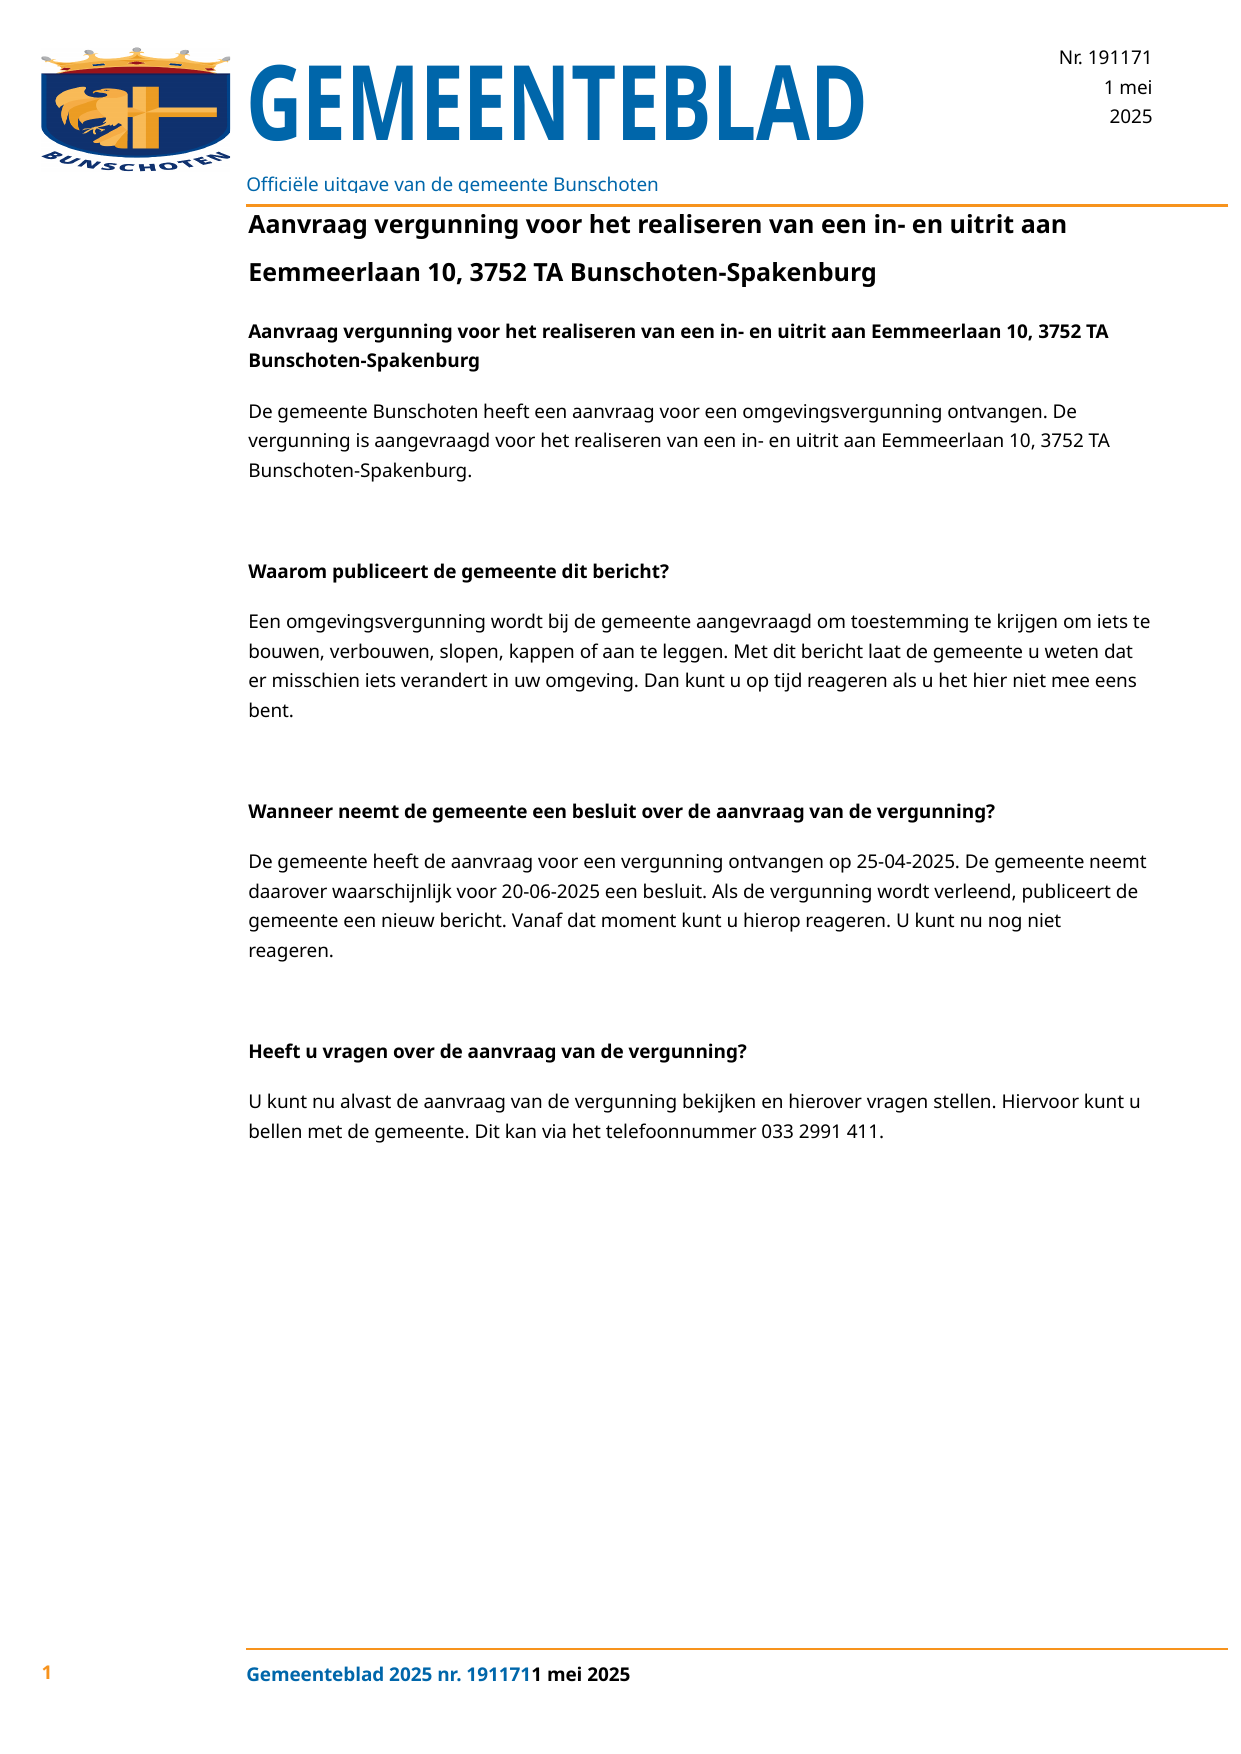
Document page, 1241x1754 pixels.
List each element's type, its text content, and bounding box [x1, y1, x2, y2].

text U kunt nu alvast de aanvraag van de vergunning bekijken en hierover vragen stellen. Hiervoor kunt u bellen met de gemeente. Dit kan via het telefoonnummer 033 2991 411. [248, 1088, 1152, 1144]
text Wanneer neemt de gemeente een besluit over de aanvraag van de vergunning? [248, 798, 1152, 824]
text Waarom publiceert de gemeente dit bericht? [248, 558, 1152, 584]
picture [41, 47, 231, 172]
text De gemeente heeft de aanvraag voor een vergunning ontvangen op 25-04-2025. De gemeente neemt daarover waarschijnlijk voor 20-06-2025 een besluit. Als de vergunning wordt verleend, publiceert de gemeente een nieuw bericht. Vanaf dat moment kunt u hierop reageren. U kunt nu nog niet reageren. [248, 848, 1152, 963]
text Aanvraag vergunning voor het realiseren van een in- en uitrit aan Eemmeerlaan 10, 3752 TA Bunschoten-Spakenburg [248, 207, 1152, 288]
text Heeft u vragen over de aanvraag van de vergunning? [248, 1038, 1152, 1064]
text Een omgevingsvergunning wordt bij de gemeente aangevraagd om toestemming te krijgen om iets te bouwen, verbouwen, slopen, kappen of aan te leggen. Met dit bericht laat de gemeente u weten dat er misschien iets verandert in uw omgeving. Dan kunt u op tijd reageren als u het hier niet mee eens bent. [248, 608, 1152, 723]
text Aanvraag vergunning voor het realiseren van een in- en uitrit aan Eemmeerlaan 10, 3752 TA Bunschoten-Spakenburg [248, 318, 1152, 373]
text De gemeente Bunschoten heeft een aanvraag voor een omgevingsvergunning ontvangen. De vergunning is aangevraagd voor het realiseren van een in- en uitrit aan Eemmeerlaan 10, 3752 TA Bunschoten-Spakenburg. [248, 398, 1152, 483]
